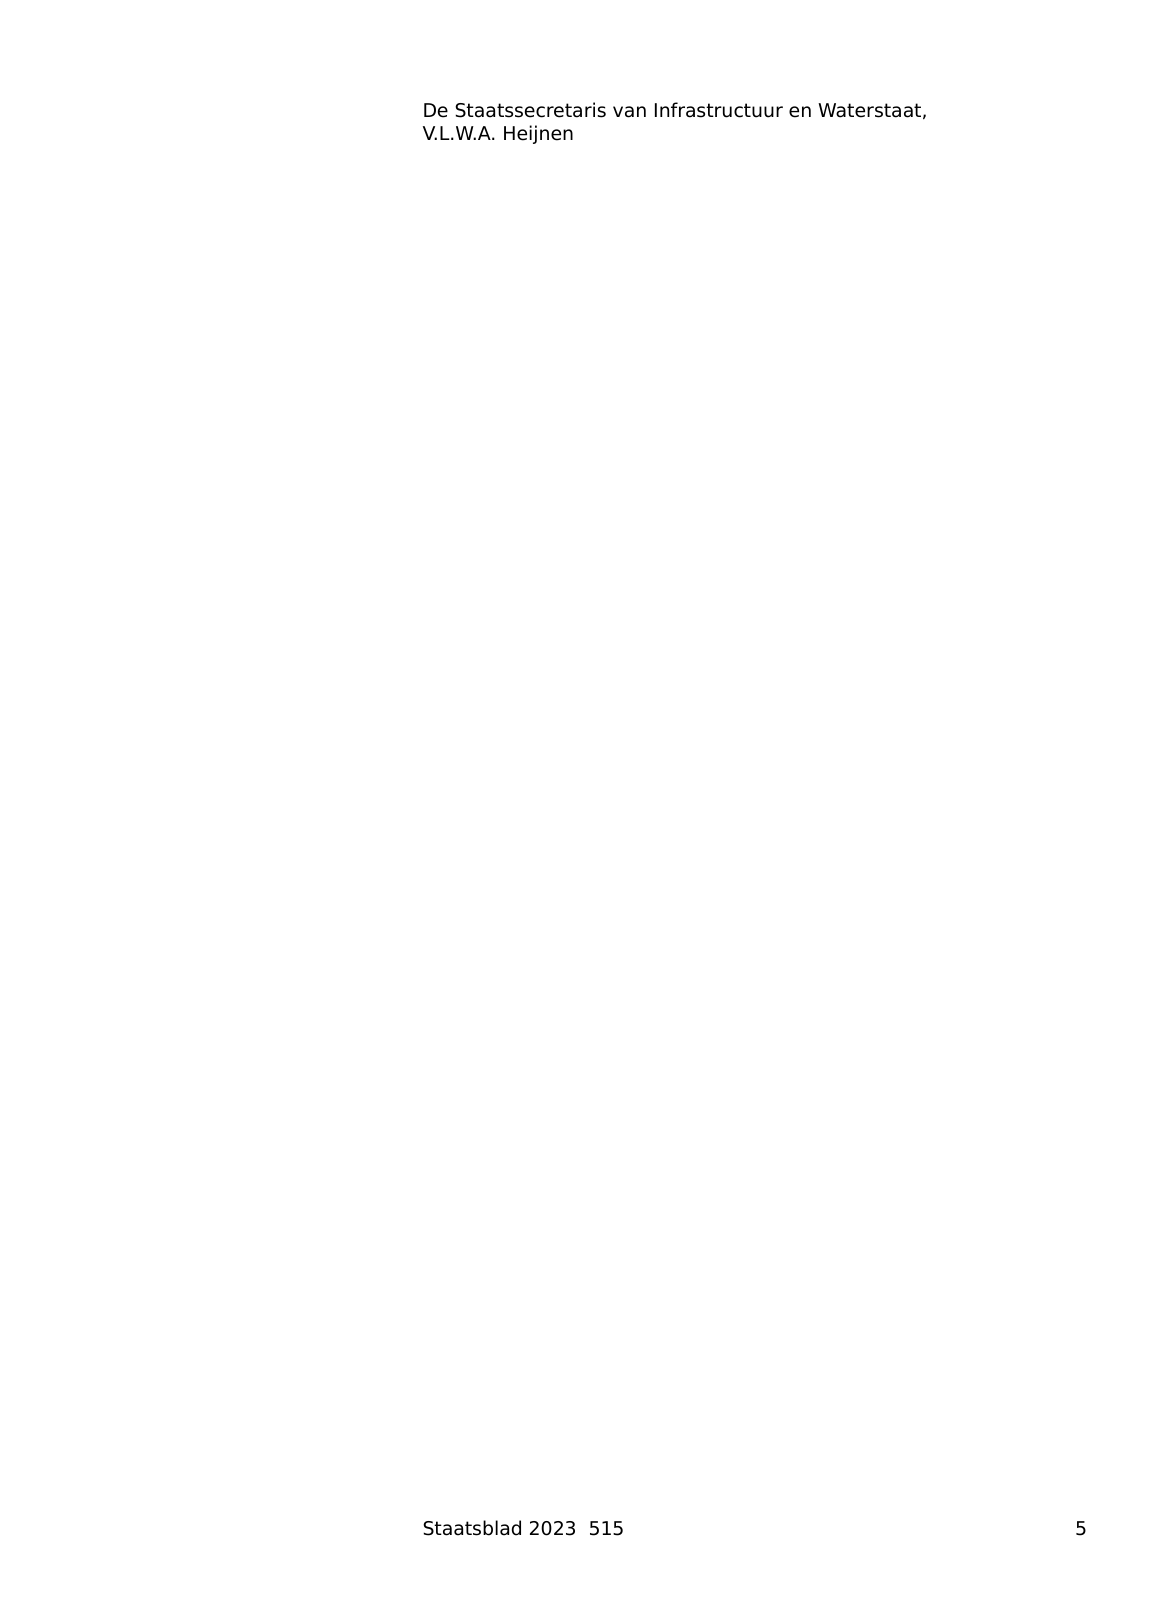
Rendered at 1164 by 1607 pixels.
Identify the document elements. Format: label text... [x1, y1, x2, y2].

text De Staatssecretaris van Infrastructuur en Waterstaat, V.L.W.A. Heijnen [422, 100, 1087, 144]
